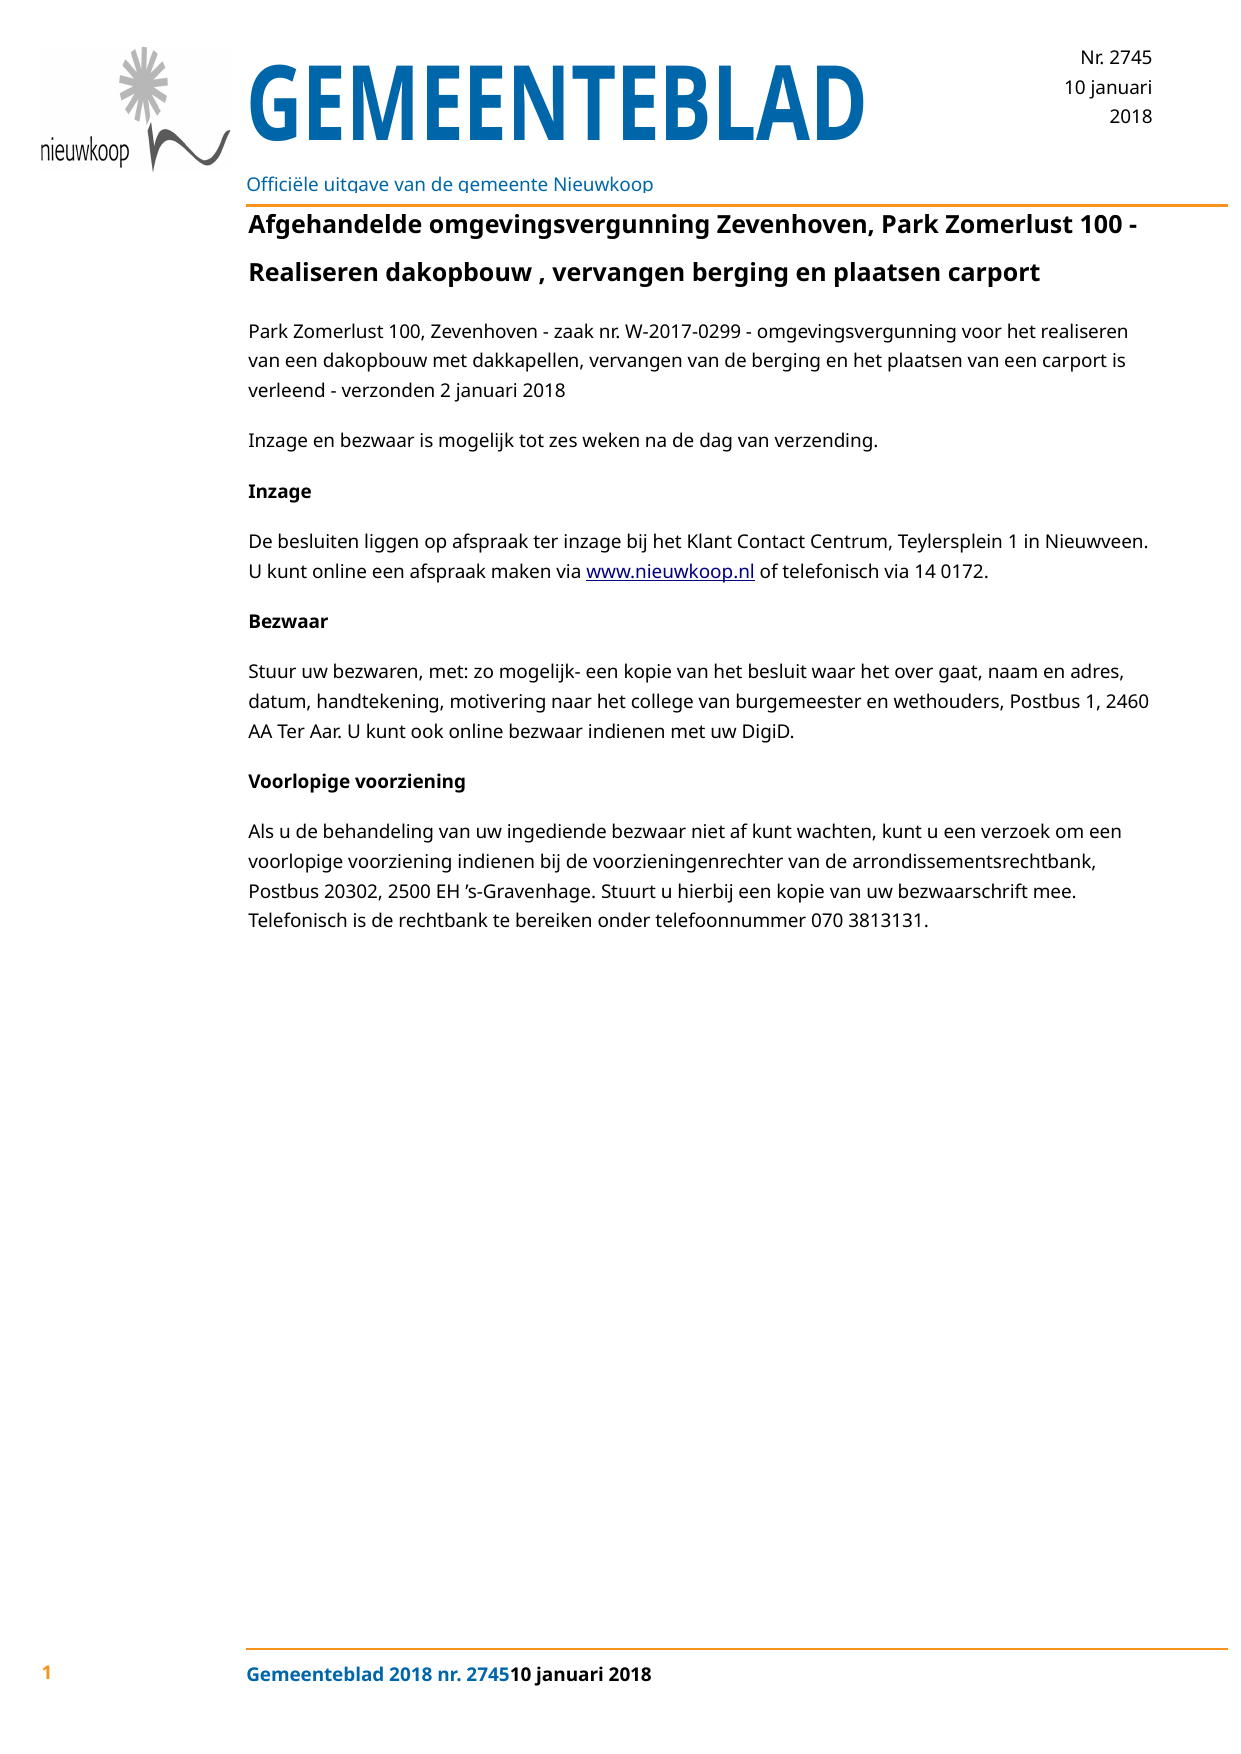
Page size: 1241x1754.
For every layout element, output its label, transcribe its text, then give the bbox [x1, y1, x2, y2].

text Afgehandelde omgevingsvergunning Zevenhoven, Park Zomerlust 100 - Realiseren dakopbouw , vervangen berging en plaatsen carport [248, 207, 1152, 288]
text Bezwaar [248, 608, 1152, 634]
text Stuur uw bezwaren, met: zo mogelijk- een kopie van het besluit waar het over gaat, naam en adres, datum, handtekening, motivering naar het college van burgemeester en wethouders, Postbus 1, 2460 AA Ter Aar. U kunt ook online bezwaar indienen met uw DigiD. [248, 659, 1152, 744]
text Als u de behandeling van uw ingediende bezwaar niet af kunt wachten, kunt u een verzoek om een voorlopige voorziening indienen bij de voorzieningenrechter van de arrondissementsrechtbank, Postbus 20302, 2500 EH ’s-Gravenhage. Stuurt u hierbij een kopie van uw bezwaarschrift mee. Telefonisch is de rechtbank te bereiken onder telefoonnummer 070 3813131. [248, 819, 1152, 933]
text Park Zomerlust 100, Zevenhoven - zaak nr. W-2017-0299 - omgevingsvergunning voor het realiseren van een dakopbouw met dakkapellen, vervangen van de berging en het plaatsen van een carport is verleend - verzonden 2 januari 2018 [248, 318, 1152, 403]
picture [41, 47, 231, 172]
text Inzage en bezwaar is mogelijk tot zes weken na de dag van verzending. [248, 427, 1152, 453]
text De besluiten liggen op afspraak ter inzage bij het Klant Contact Centrum, Teylersplein 1 in Nieuwveen. U kunt online een afspraak maken via www.nieuwkoop.nl of telefonisch via 14 0172. [248, 528, 1152, 584]
text Voorlopige voorziening [248, 768, 1152, 794]
text Inzage [248, 478, 1152, 504]
